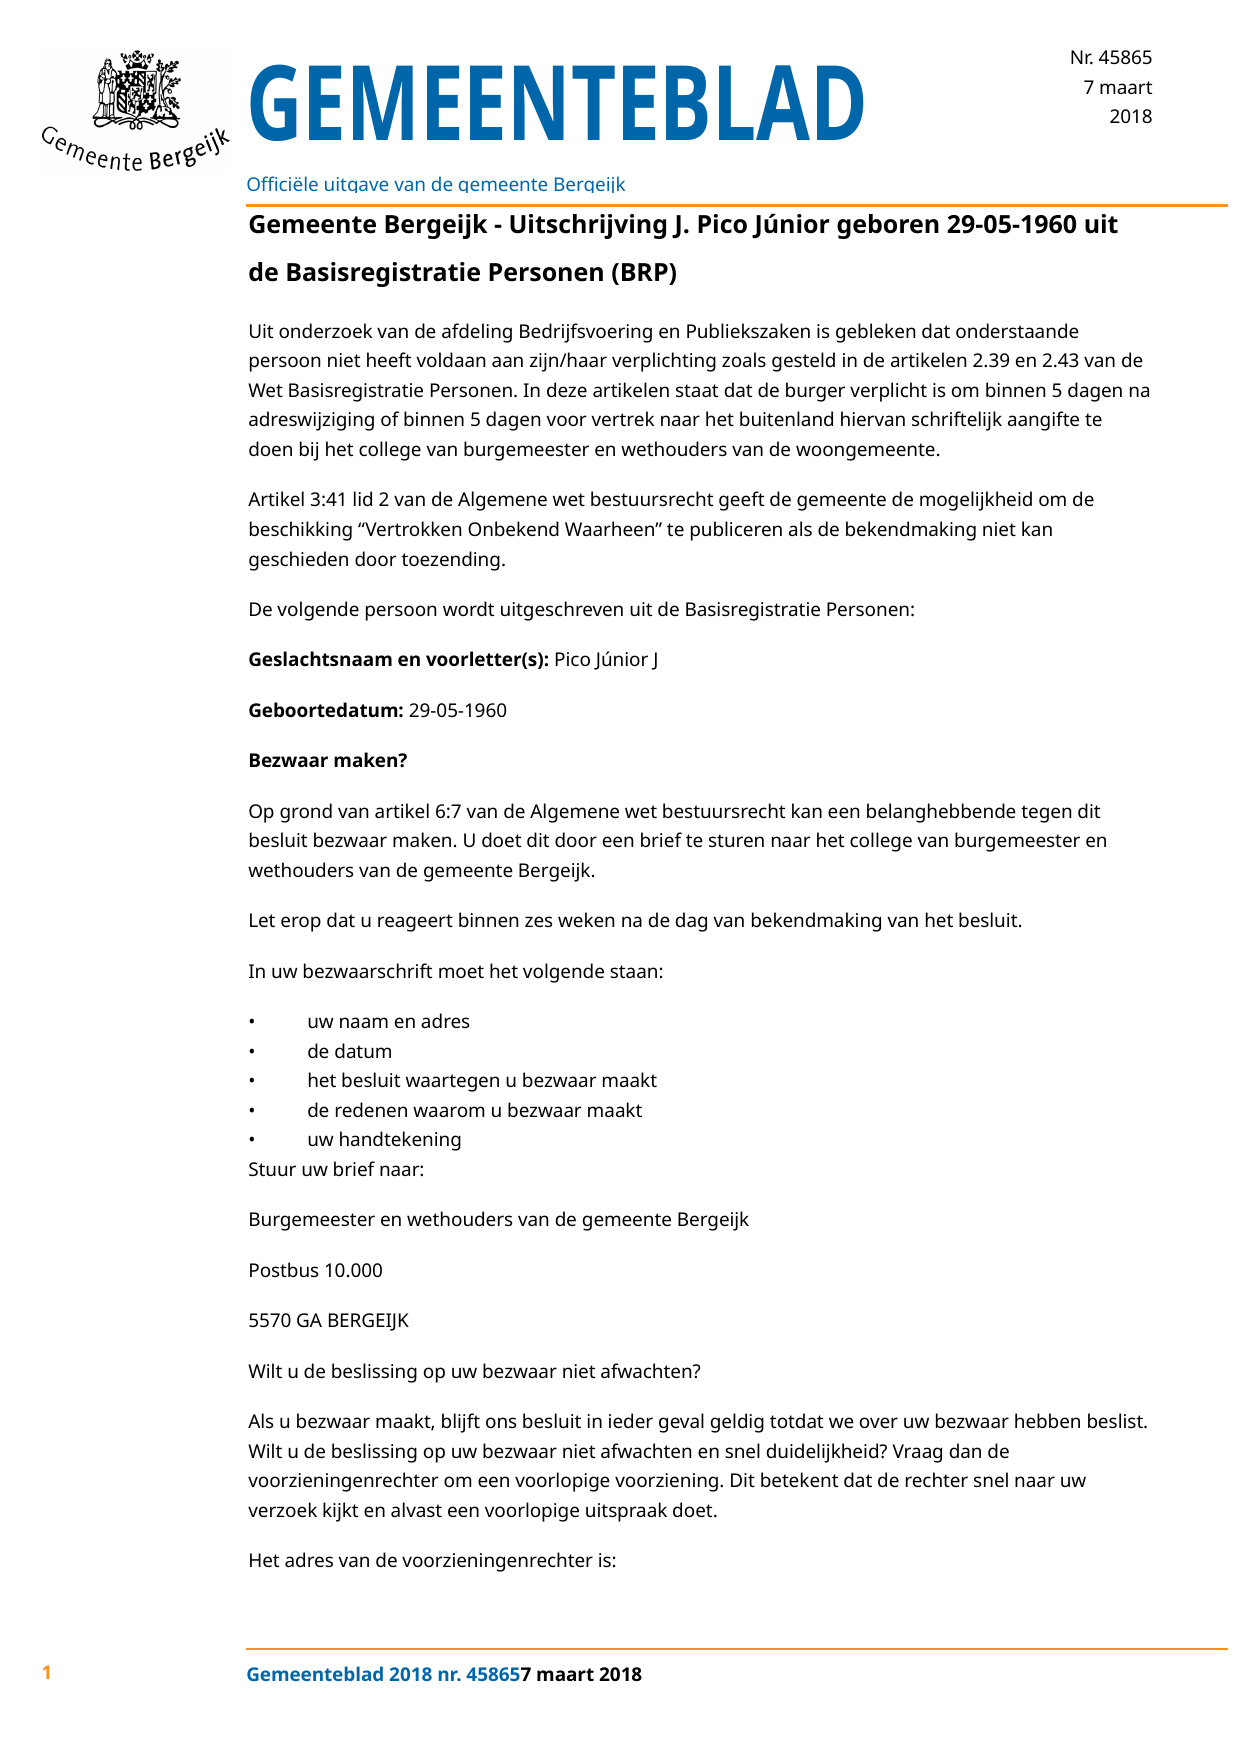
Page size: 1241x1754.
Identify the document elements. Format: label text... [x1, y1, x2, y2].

list het besluit waartegen u bezwaar maakt [248, 1067, 1152, 1093]
list uw handtekening [248, 1127, 1152, 1152]
text Burgemeester en wethouders van de gemeente Bergeijk [248, 1207, 1152, 1232]
text Het adres van de voorzieningenrechter is: [248, 1547, 1152, 1573]
text De volgende persoon wordt uitgeschreven uit de Basisregistratie Personen: [248, 596, 1152, 622]
text Op grond van artikel 6:7 van de Algemene wet bestuursrecht kan een belanghebbende tegen dit besluit bezwaar maken. U doet dit door een brief te sturen naar het college van burgemeester en wethouders van de gemeente Bergeijk. [248, 798, 1152, 883]
list de datum [248, 1038, 1152, 1064]
text Wilt u de beslissing op uw bezwaar niet afwachten? [248, 1358, 1152, 1384]
text Bezwaar maken? [248, 747, 1152, 773]
text Als u bezwaar maakt, blijft ons besluit in ieder geval geldig totdat we over uw bezwaar hebben beslist. Wilt u de beslissing op uw bezwaar niet afwachten en snel duidelijkheid? Vraag dan de voorzieningenrechter om een voorlopige voorziening. Dit betekent dat de rechter snel naar uw verzoek kijkt en alvast een voorlopige uitspraak doet. [248, 1408, 1152, 1523]
text 5570 GA BERGEIJK [248, 1307, 1152, 1333]
text Geslachtsnaam en voorletter(s): Pico Júnior J [248, 647, 1152, 672]
text Stuur uw brief naar: [248, 1156, 1152, 1182]
picture [41, 47, 231, 172]
list de redenen waarom u bezwaar maakt [248, 1097, 1152, 1123]
text In uw bezwaarschrift moet het volgende staan: [248, 958, 1152, 984]
text Uit onderzoek van de afdeling Bedrijfsvoering en Publiekszaken is gebleken dat onderstaande persoon niet heeft voldaan aan zijn/haar verplichting zoals gesteld in de artikelen 2.39 en 2.43 van de Wet Basisregistratie Personen. In deze artikelen staat dat de burger verplicht is om binnen 5 dagen na adreswijziging of binnen 5 dagen voor vertrek naar het buitenland hiervan schriftelijk aangifte te doen bij het college van burgemeester en wethouders van de woongemeente. [248, 318, 1152, 462]
list uw naam en adres [248, 1008, 1152, 1034]
text Gemeente Bergeijk - Uitschrijving J. Pico Júnior geboren 29-05-1960 uit de Basisregistratie Personen (BRP) [248, 207, 1152, 288]
text Geboortedatum: 29-05-1960 [248, 697, 1152, 723]
text Postbus 10.000 [248, 1257, 1152, 1283]
text Artikel 3:41 lid 2 van de Algemene wet bestuursrecht geeft de gemeente de mogelijkheid om de beschikking “Vertrokken Onbekend Waarheen” te publiceren als de bekendmaking niet kan geschieden door toezending. [248, 487, 1152, 572]
text Let erop dat u reageert binnen zes weken na de dag van bekendmaking van het besluit. [248, 907, 1152, 933]
